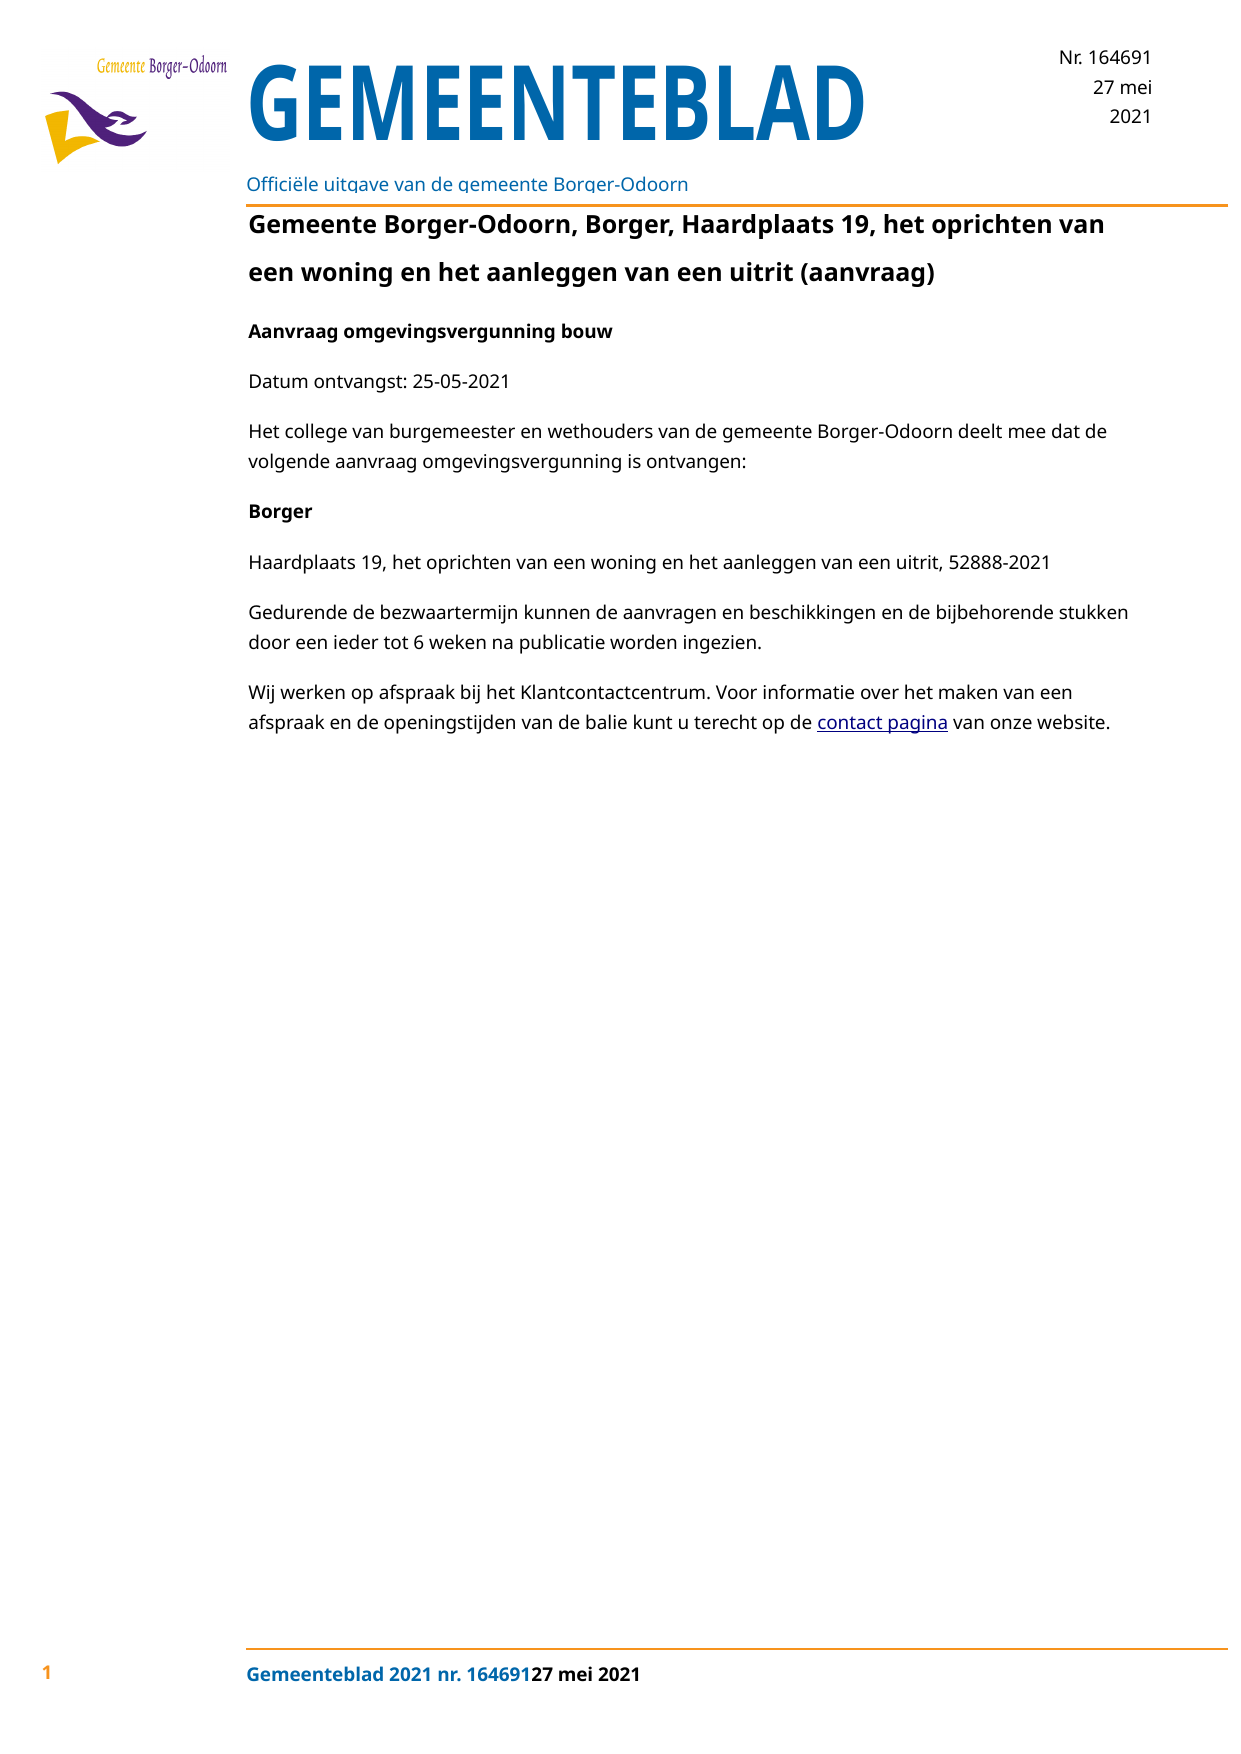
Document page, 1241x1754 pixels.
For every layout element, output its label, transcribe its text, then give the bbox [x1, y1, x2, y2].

text Aanvraag omgevingsvergunning bouw [248, 318, 1152, 344]
text Wij werken op afspraak bij het Klantcontactcentrum. Voor informatie over het maken van een afspraak en de openingstijden van de balie kunt u terecht op de contact pagina van onze website. [248, 679, 1152, 735]
text Borger [248, 499, 1152, 524]
text Gemeente Borger-Odoorn, Borger, Haardplaats 19, het oprichten van een woning en het aanleggen van een uitrit (aanvraag) [248, 207, 1152, 288]
text Gedurende de bezwaartermijn kunnen de aanvragen en beschikkingen en de bijbehorende stukken door een ieder tot 6 weken na publicatie worden ingezien. [248, 599, 1152, 655]
text Haardplaats 19, het oprichten van een woning en het aanleggen van een uitrit, 52888-2021 [248, 549, 1152, 575]
text Het college van burgemeester en wethouders van de gemeente Borger-Odoorn deelt mee dat de volgende aanvraag omgevingsvergunning is ontvangen: [248, 419, 1152, 474]
text Datum ontvangst: 25-05-2021 [248, 368, 1152, 394]
picture [41, 47, 231, 172]
